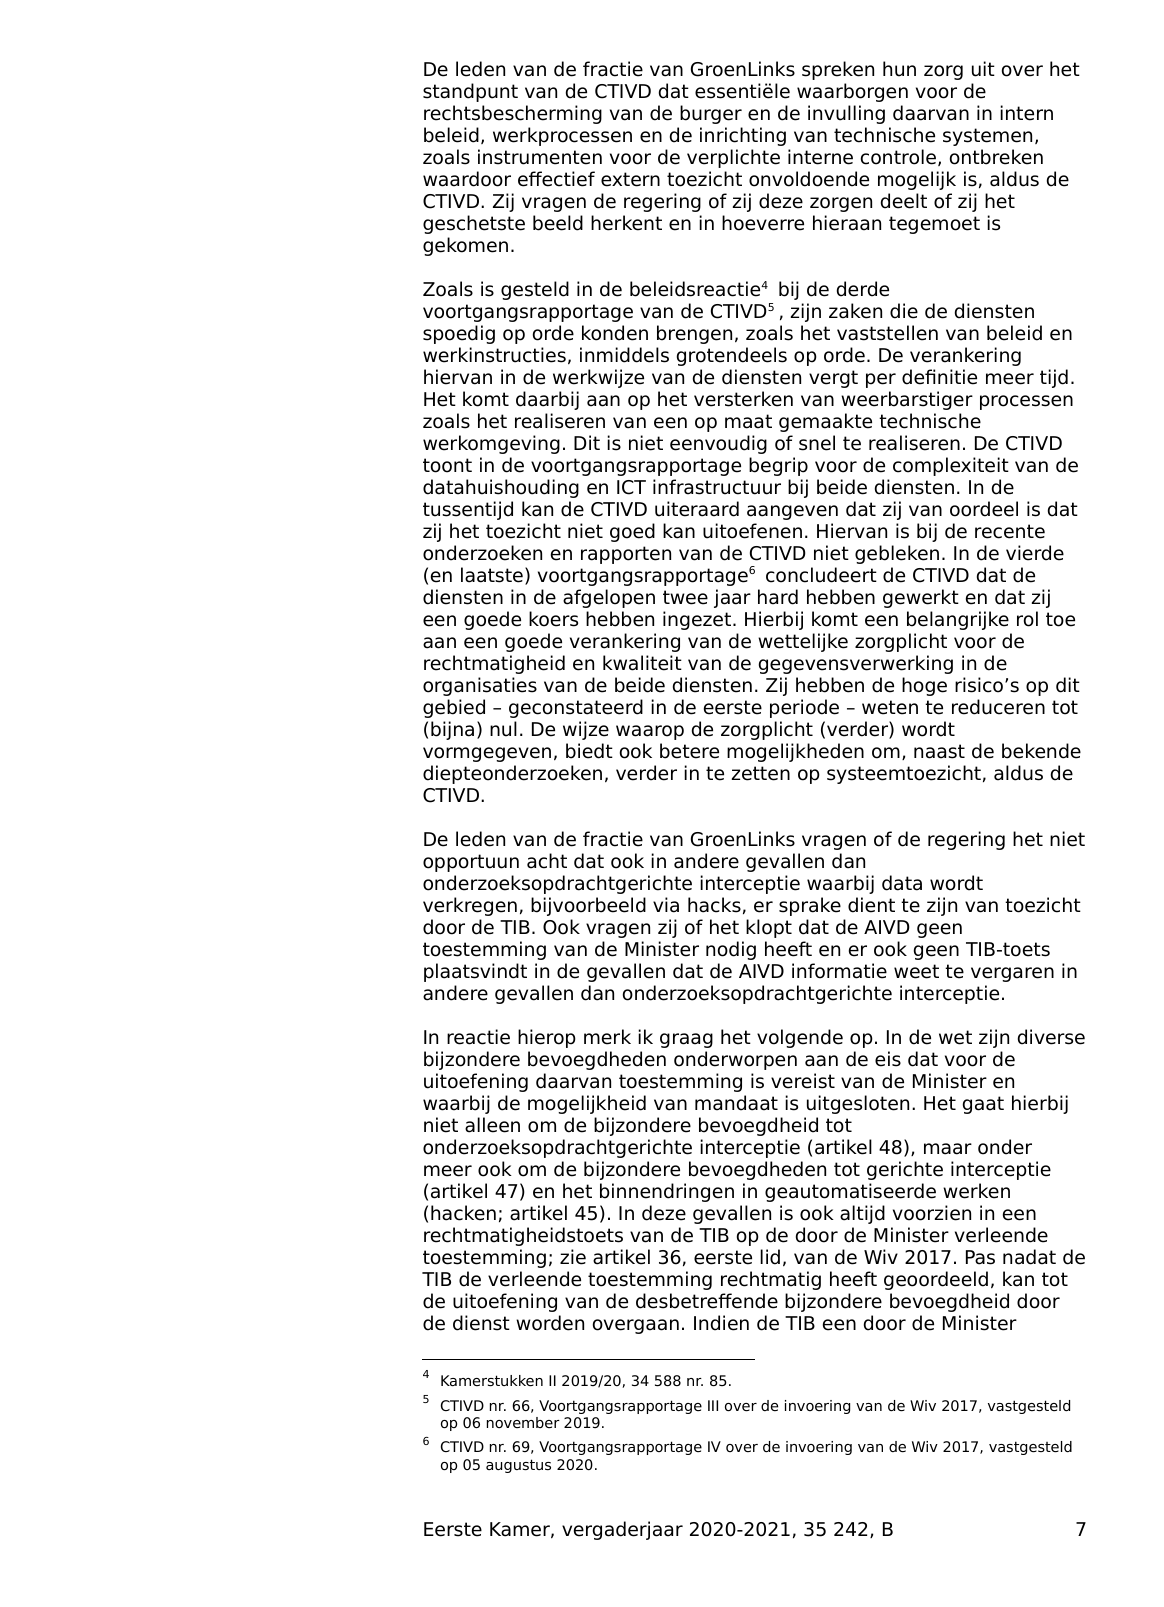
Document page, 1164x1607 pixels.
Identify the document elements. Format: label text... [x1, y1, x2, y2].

text CTIVD nr. 66, Voortgangsrapportage III over de invoering van de Wiv 2017, vastgesteld op 06 november 2019. [422, 1393, 1087, 1432]
text De leden van de fractie van GroenLinks spreken hun zorg uit over het standpunt van de CTIVD dat essentiële waarborgen voor de rechtsbescherming van de burger en de invulling daarvan in intern beleid, werkprocessen en de inrichting van technische systemen, zoals instrumenten voor de verplichte interne controle, ontbreken waardoor effectief extern toezicht onvoldoende mogelijk is, aldus de CTIVD. Zij vragen de regering of zij deze zorgen deelt of zij het geschetste beeld herkent en in hoeverre hieraan tegemoet is gekomen. [422, 59, 1087, 257]
text De leden van de fractie van GroenLinks vragen of de regering het niet opportuun acht dat ook in andere gevallen dan onderzoeksopdrachtgerichte interceptie waarbij data wordt verkregen, bijvoorbeeld via hacks, er sprake dient te zijn van toezicht door de TIB. Ook vragen zij of het klopt dat de AIVD geen toestemming van de Minister nodig heeft en er ook geen TIB-toets plaatsvindt in de gevallen dat de AIVD informatie weet te vergaren in andere gevallen dan onderzoeksopdrachtgerichte interceptie. [422, 829, 1087, 1004]
text In reactie hierop merk ik graag het volgende op. In de wet zijn diverse bijzondere bevoegdheden onderworpen aan de eis dat voor de uitoefening daarvan toestemming is vereist van de Minister en waarbij de mogelijkheid van mandaat is uitgesloten. Het gaat hierbij niet alleen om de bijzondere bevoegdheid tot onderzoeksopdrachtgerichte interceptie (artikel 48), maar onder meer ook om de bijzondere bevoegdheden tot gerichte interceptie (artikel 47) en het binnendringen in geautomatiseerde werken (hacken; artikel 45). In deze gevallen is ook altijd voorzien in een rechtmatigheidstoets van de TIB op de door de Minister verleende toestemming; zie artikel 36, eerste lid, van de Wiv 2017. Pas nadat de TIB de verleende toestemming rechtmatig heeft geoordeeld, kan tot de uitoefening van de desbetreffende bijzondere bevoegdheid door de dienst worden overgaan. Indien de TIB een door de Minister [422, 1027, 1087, 1334]
text CTIVD nr. 69, Voortgangsrapportage IV over de invoering van de Wiv 2017, vastgesteld op 05 augustus 2020. [422, 1435, 1087, 1474]
text Kamerstukken II 2019/20, 34 588 nr. 85. [422, 1368, 1087, 1391]
text Zoals is gesteld in de beleidsreactie bij de derde voortgangsrapportage van de CTIVD, zijn zaken die de diensten spoedig op orde konden brengen, zoals het vaststellen van beleid en werkinstructies, inmiddels grotendeels op orde. De verankering hiervan in de werkwijze van de diensten vergt per definitie meer tijd. Het komt daarbij aan op het versterken van weerbarstiger processen zoals het realiseren van een op maat gemaakte technische werkomgeving. Dit is niet eenvoudig of snel te realiseren. De CTIVD toont in de voortgangsrapportage begrip voor de complexiteit van de datahuishouding en ICT infrastructuur bij beide diensten. In de tussentijd kan de CTIVD uiteraard aangeven dat zij van oordeel is dat zij het toezicht niet goed kan uitoefenen. Hiervan is bij de recente onderzoeken en rapporten van de CTIVD niet gebleken. In de vierde (en laatste) voortgangsrapportage concludeert de CTIVD dat de diensten in de afgelopen twee jaar hard hebben gewerkt en dat zij een goede koers hebben ingezet. Hierbij komt een belangrijke rol toe aan een goede verankering van de wettelijke zorgplicht voor de rechtmatigheid en kwaliteit van de gegevensverwerking in de organisaties van de beide diensten. Zij hebben de hoge risico’s op dit gebied – geconstateerd in de eerste periode – weten te reduceren tot (bijna) nul. De wijze waarop de zorgplicht (verder) wordt vormgegeven, biedt ook betere mogelijkheden om, naast de bekende diepteonderzoeken, verder in te zetten op systeemtoezicht, aldus de CTIVD. [422, 279, 1087, 807]
